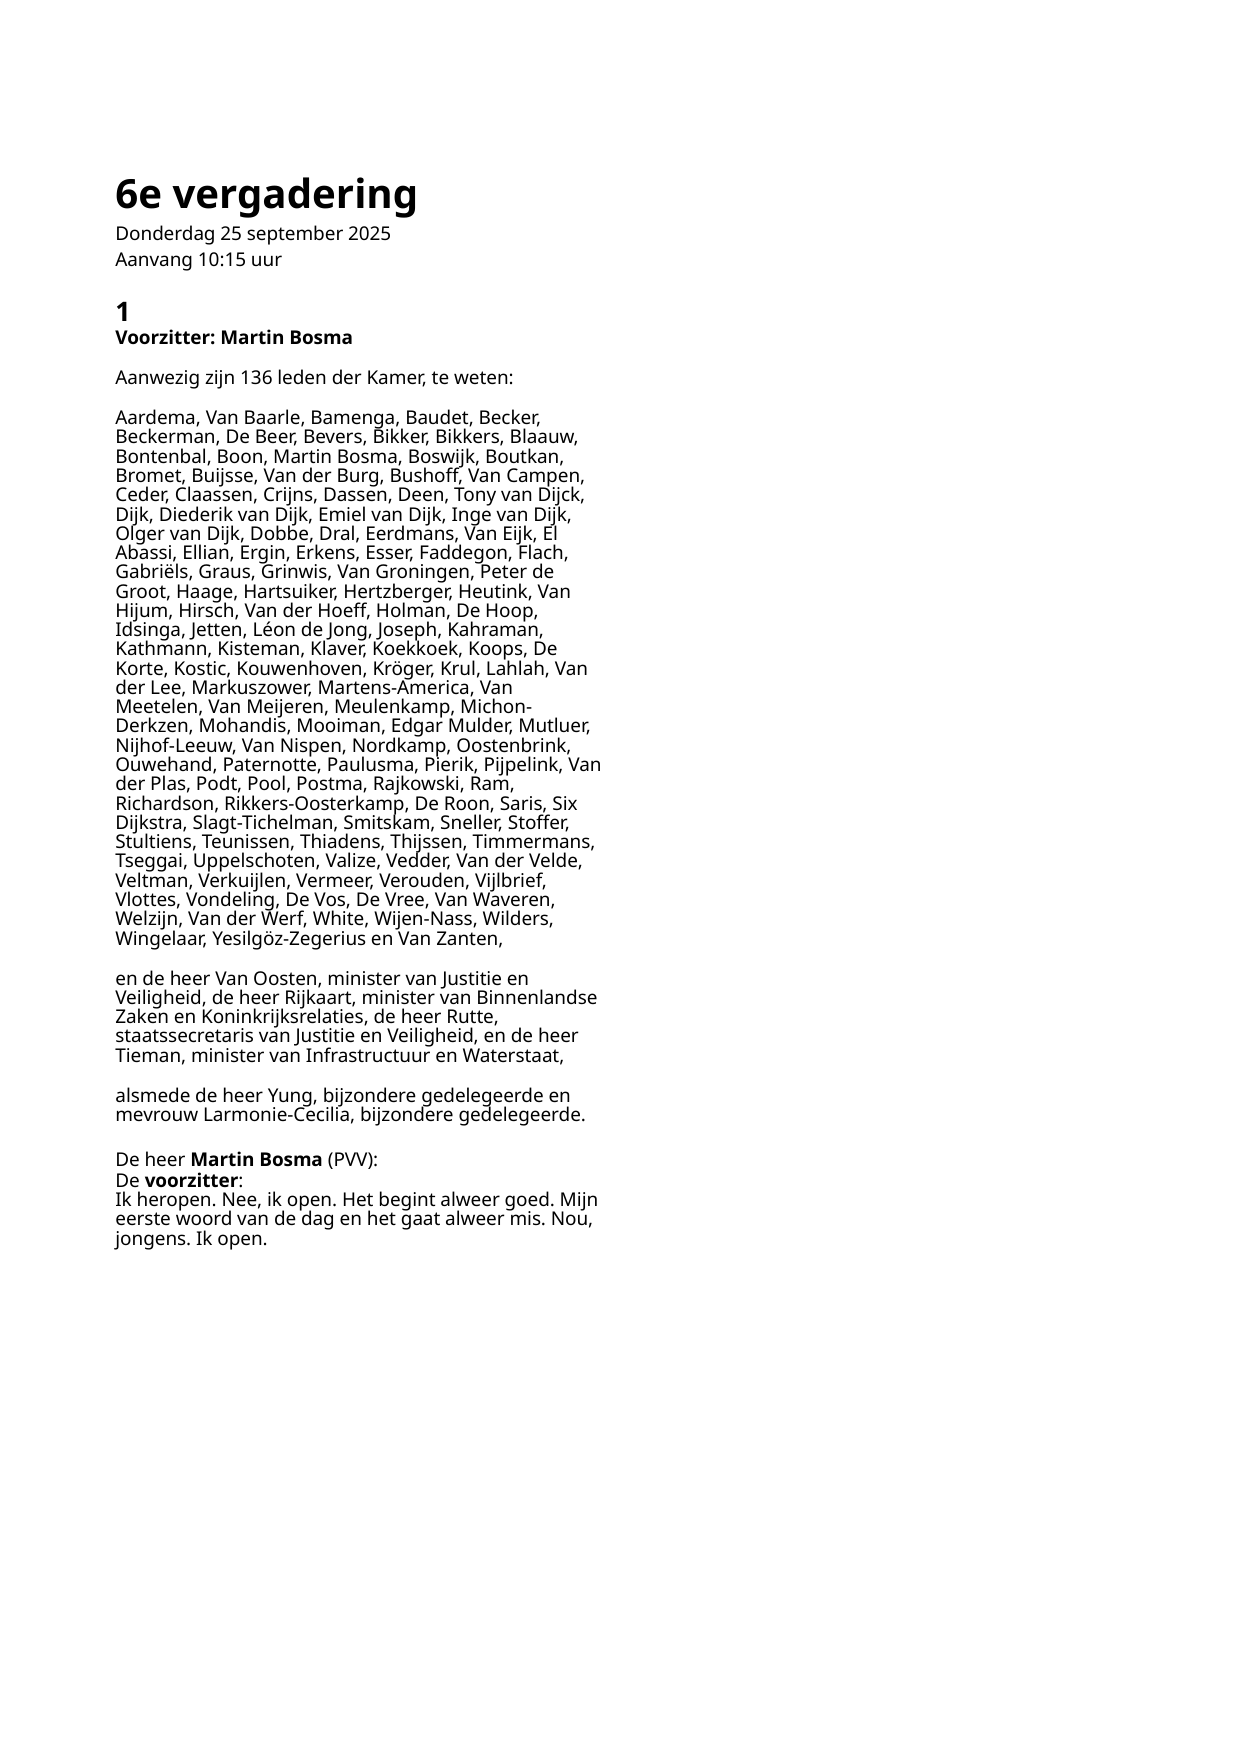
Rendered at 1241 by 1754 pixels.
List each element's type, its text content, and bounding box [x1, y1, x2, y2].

text Donderdag 25 september 2025 [115, 220, 605, 246]
text Voorzitter: Martin Bosma [115, 329, 605, 348]
text De heer Martin Bosma (PVV): [115, 1146, 605, 1172]
text Aardema, Van Baarle, Bamenga, Baudet, Becker, Beckerman, De Beer, Bevers, Bikker, Bikkers, Blaauw, Bontenbal, Boon, Martin Bosma, Boswijk, Boutkan, Bromet, Buijsse, Van der Burg, Bushoff, Van Campen, Ceder, Claassen, Crijns, Dassen, Deen, Tony van Dijck, Dijk, Diederik van Dijk, Emiel van Dijk, Inge van Dijk, Olger van Dijk, Dobbe, Dral, Eerdmans, Van Eijk, El Abassi, Ellian, Ergin, Erkens, Esser, Faddegon, Flach, Gabriëls, Graus, Grinwis, Van Groningen, Peter de Groot, Haage, Hartsuiker, Hertzberger, Heutink, Van Hijum, Hirsch, Van der Hoeff, Holman, De Hoop, Idsinga, Jetten, Léon de Jong, Joseph, Kahraman, Kathmann, Kisteman, Klaver, Koekkoek, Koops, De Korte, Kostic, Kouwenhoven, Kröger, Krul, Lahlah, Van der Lee, Markuszower, Martens-America, Van Meetelen, Van Meijeren, Meulenkamp, Michon-Derkzen, Mohandis, Mooiman, Edgar Mulder, Mutluer, Nijhof-Leeuw, Van Nispen, Nordkamp, Oostenbrink, Ouwehand, Paternotte, Paulusma, Pierik, Pijpelink, Van der Plas, Podt, Pool, Postma, Rajkowski, Ram, Richardson, Rikkers-Oosterkamp, De Roon, Saris, Six Dijkstra, Slagt-Tichelman, Smitskam, Sneller, Stoffer, Stultiens, Teunissen, Thiadens, Thijssen, Timmermans, Tseggai, Uppelschoten, Valize, Vedder, Van der Velde, Veltman, Verkuijlen, Vermeer, Verouden, Vijlbrief, Vlottes, Vondeling, De Vos, De Vree, Van Waveren, Welzijn, Van der Werf, White, Wijen-Nass, Wilders, Wingelaar, Yesilgöz-Zegerius en Van Zanten, [115, 409, 605, 949]
text 6e vergadering [115, 165, 605, 220]
text De voorzitter: [115, 1172, 605, 1191]
text alsmede de heer Yung, bijzondere gedelegeerde en mevrouw Larmonie-Cecilia, bijzondere gedelegeerde. [115, 1087, 605, 1125]
text Aanvang 10:15 uur [115, 246, 605, 272]
text 1 [115, 292, 605, 329]
text Aanwezig zijn 136 leden der Kamer, te weten: [115, 369, 605, 388]
text Ik heropen. Nee, ik open. Het begint alweer goed. Mijn eerste woord van de dag en het gaat alweer mis. Nou, jongens. Ik open. [115, 1191, 605, 1249]
text en de heer Van Oosten, minister van Justitie en Veiligheid, de heer Rijkaart, minister van Binnenlandse Zaken en Koninkrijksrelaties, de heer Rutte, staatssecretaris van Justitie en Veiligheid, en de heer Tieman, minister van Infrastructuur en Waterstaat, [115, 969, 605, 1066]
